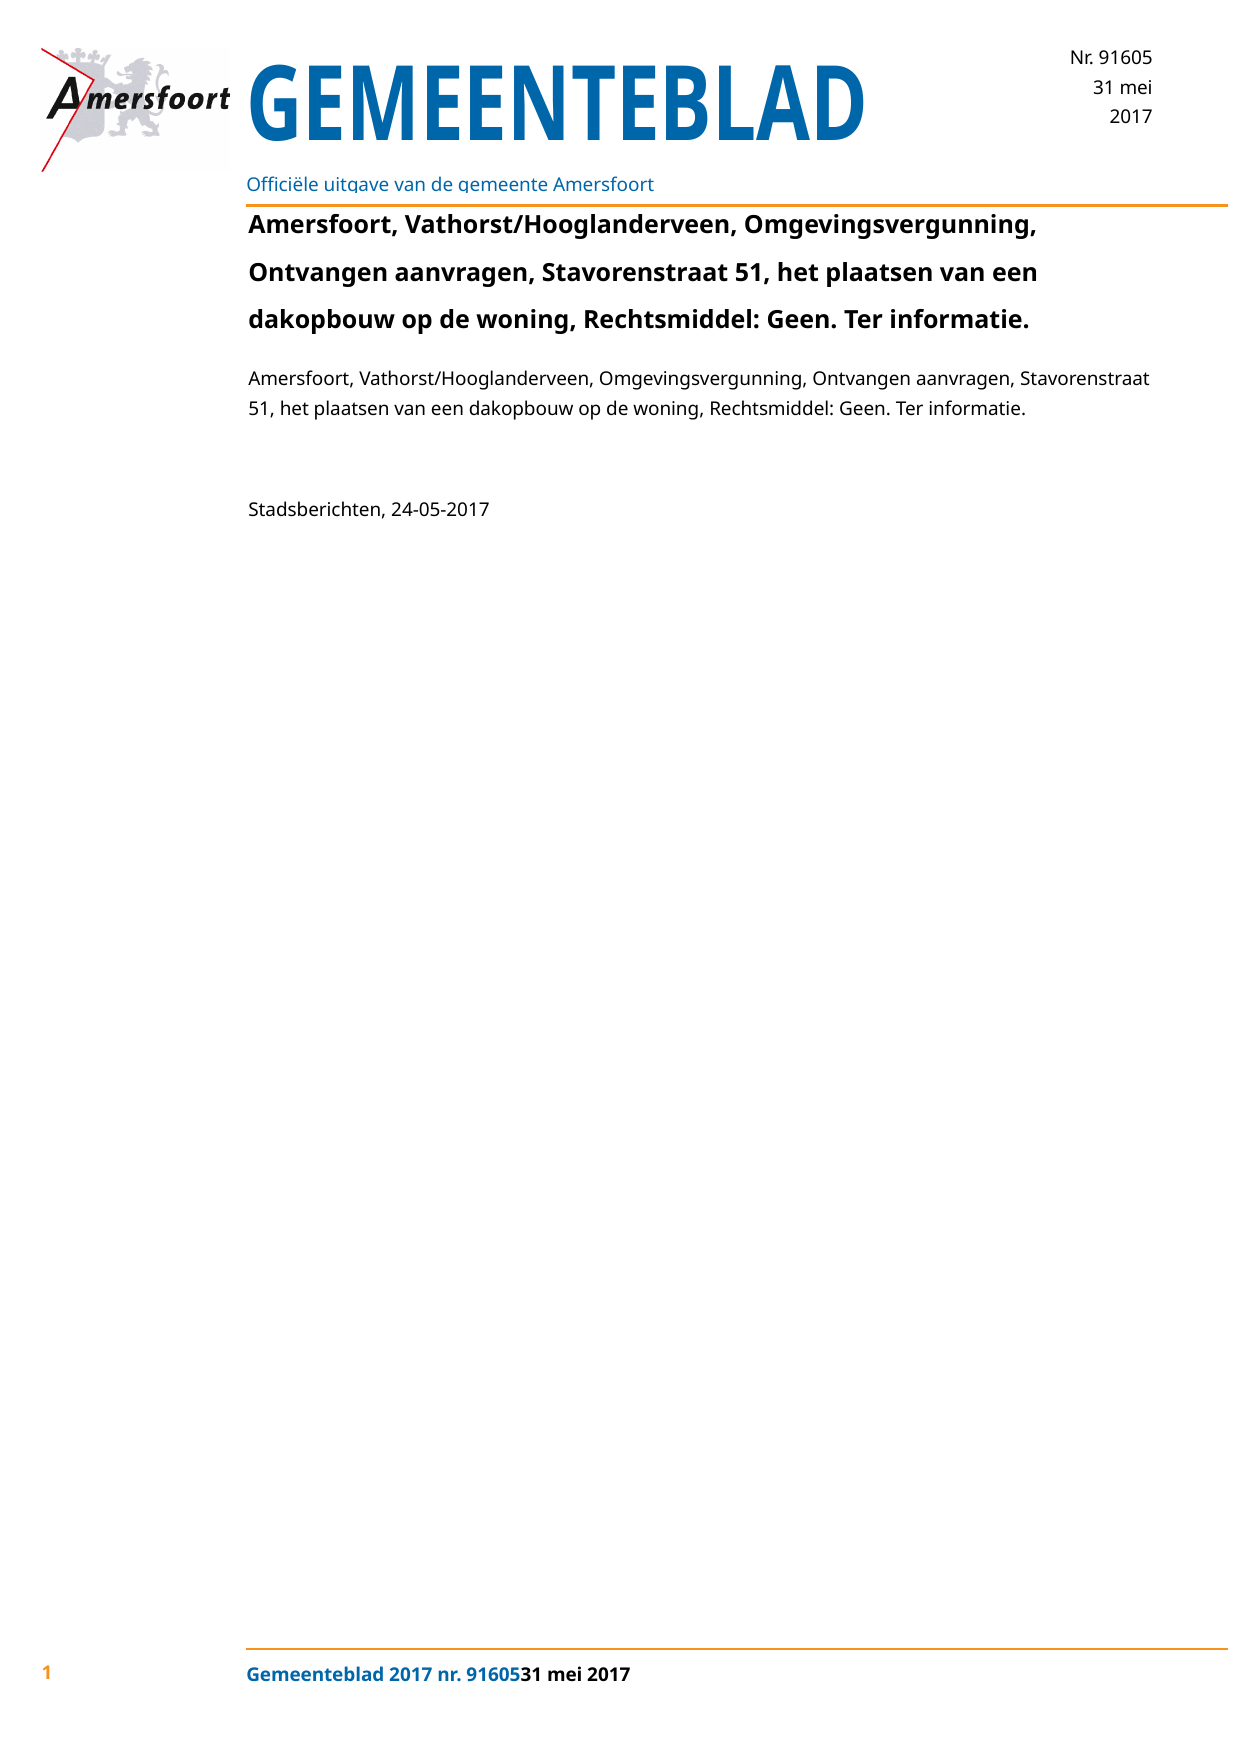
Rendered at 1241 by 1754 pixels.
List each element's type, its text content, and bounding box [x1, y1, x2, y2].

picture [41, 47, 231, 172]
text Amersfoort, Vathorst/Hooglanderveen, Omgevingsvergunning, Ontvangen aanvragen, Stavorenstraat 51, het plaatsen van een dakopbouw op de woning, Rechtsmiddel: Geen. Ter informatie. [248, 207, 1152, 336]
text Amersfoort, Vathorst/Hooglanderveen, Omgevingsvergunning, Ontvangen aanvragen, Stavorenstraat 51, het plaatsen van een dakopbouw op de woning, Rechtsmiddel: Geen. Ter informatie. [248, 366, 1152, 421]
text Stadsberichten, 24-05-2017 [248, 496, 1152, 522]
